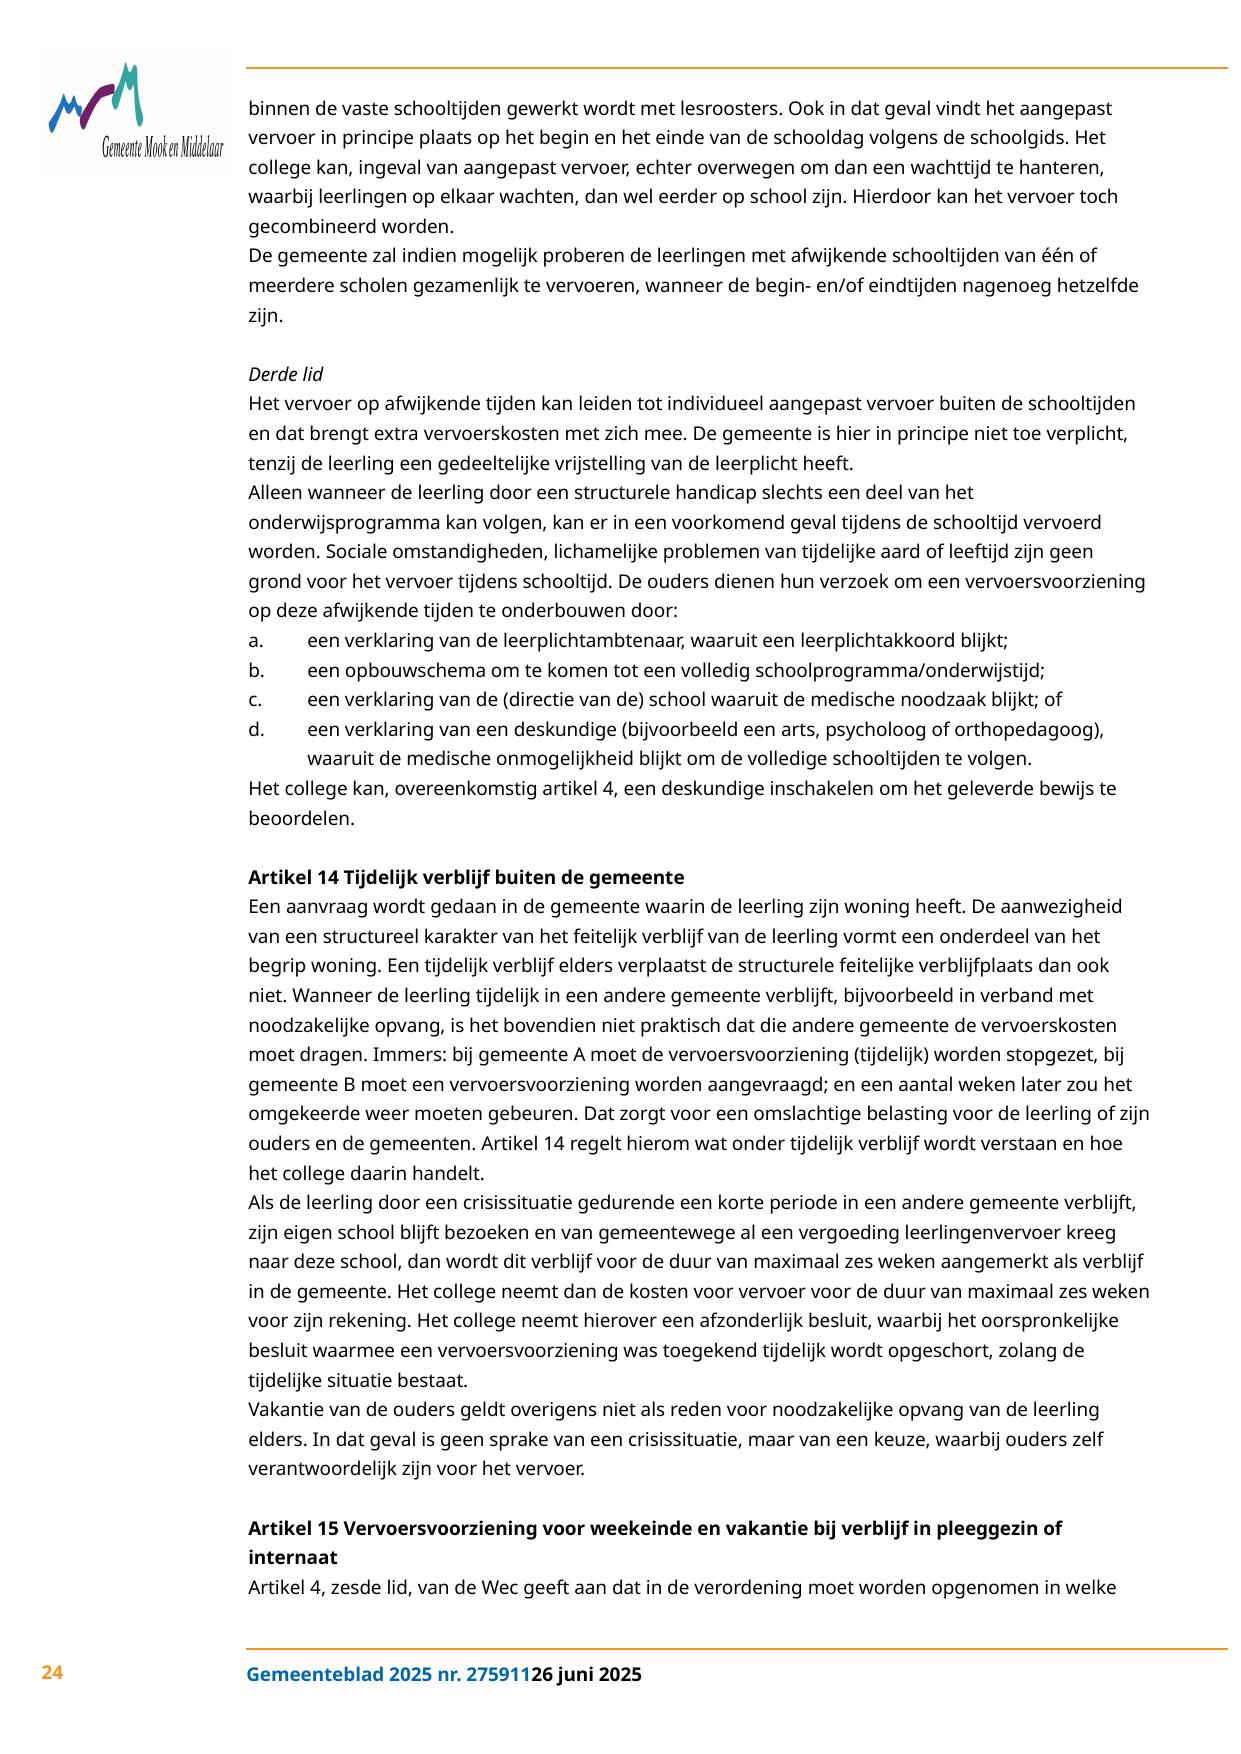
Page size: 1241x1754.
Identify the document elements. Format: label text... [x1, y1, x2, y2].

picture [41, 47, 231, 172]
text Artikel 14 Tijdelijk verblijf buiten de gemeente [248, 864, 1152, 890]
text binnen de vaste schooltijden gewerkt wordt met lesroosters. Ook in dat geval vindt het aangepast vervoer in principe plaats op het begin en het einde van de schooldag volgens de schoolgids. Het college kan, ingeval van aangepast vervoer, echter overwegen om dan een wachttijd te hanteren, waarbij leerlingen op elkaar wachten, dan wel eerder op school zijn. Hierdoor kan het vervoer toch gecombineerd worden. [248, 95, 1152, 239]
text Het vervoer op afwijkende tijden kan leiden tot individueel aangepast vervoer buiten de schooltijden en dat brengt extra vervoerskosten met zich mee. De gemeente is hier in principe niet toe verplicht, tenzij de leerling een gedeeltelijke vrijstelling van de leerplicht heeft. [248, 391, 1152, 476]
list een verklaring van de (directie van de) school waaruit de medische noodzaak blijkt; of [248, 686, 1152, 712]
list een opbouwschema om te komen tot een volledig schoolprogramma/onderwijstijd; [248, 657, 1152, 683]
text Als de leerling door een crisissituatie gedurende een korte periode in een andere gemeente verblijft, zijn eigen school blijft bezoeken en van gemeentewege al een vergoeding leerlingenvervoer kreeg naar deze school, dan wordt dit verblijf voor de duur van maximaal zes weken aangemerkt als verblijf in de gemeente. Het college neemt dan de kosten voor vervoer voor de duur van maximaal zes weken voor zijn rekening. Het college neemt hierover een afzonderlijk besluit, waarbij het oorspronkelijke besluit waarmee een vervoersvoorziening was toegekend tijdelijk wordt opgeschort, zolang de tijdelijke situatie bestaat. [248, 1189, 1152, 1393]
text Vakantie van de ouders geldt overigens niet als reden voor noodzakelijke opvang van de leerling elders. In dat geval is geen sprake van een crisissituatie, maar van een keuze, waarbij ouders zelf verantwoordelijk zijn voor het vervoer. [248, 1396, 1152, 1481]
text Artikel 15 Vervoersvoorziening voor weekeinde en vakantie bij verblijf in pleeggezin of internaat [248, 1515, 1152, 1570]
text Alleen wanneer de leerling door een structurele handicap slechts een deel van het onderwijsprogramma kan volgen, kan er in een voorkomend geval tijdens de schooltijd vervoerd worden. Sociale omstandigheden, lichamelijke problemen van tijdelijke aard of leeftijd zijn geen grond voor het vervoer tijdens schooltijd. De ouders dienen hun verzoek om een vervoersvoorziening op deze afwijkende tijden te onderbouwen door: [248, 479, 1152, 623]
text Derde lid [248, 361, 1152, 387]
list een verklaring van de leerplichtambtenaar, waaruit een leerplichtakkoord blijkt; [248, 627, 1152, 653]
list een verklaring van een deskundige (bijvoorbeeld een arts, psycholoog of orthopedagoog), waaruit de medische onmogelijkheid blijkt om de volledige schooltijden te volgen. [248, 716, 1152, 771]
text Het college kan, overeenkomstig artikel 4, een deskundige inschakelen om het geleverde bewijs te beoordelen. [248, 775, 1152, 831]
text Artikel 4, zesde lid, van de Wec geeft aan dat in de verordening moet worden opgenomen in welke [248, 1574, 1152, 1600]
text De gemeente zal indien mogelijk proberen de leerlingen met afwijkende schooltijden van één of meerdere scholen gezamenlijk te vervoeren, wanneer de begin- en/of eindtijden nagenoeg hetzelfde zijn. [248, 243, 1152, 328]
text Een aanvraag wordt gedaan in de gemeente waarin de leerling zijn woning heeft. De aanwezigheid van een structureel karakter van het feitelijk verblijf van de leerling vormt een onderdeel van het begrip woning. Een tijdelijk verblijf elders verplaatst de structurele feitelijke verblijfplaats dan ook niet. Wanneer de leerling tijdelijk in een andere gemeente verblijft, bijvoorbeeld in verband met noodzakelijke opvang, is het bovendien niet praktisch dat die andere gemeente de vervoerskosten moet dragen. Immers: bij gemeente A moet de vervoersvoorziening (tijdelijk) worden stopgezet, bij gemeente B moet een vervoersvoorziening worden aangevraagd; en een aantal weken later zou het omgekeerde weer moeten gebeuren. Dat zorgt voor een omslachtige belasting voor de leerling of zijn ouders en de gemeenten. Artikel 14 regelt hierom wat onder tijdelijk verblijf wordt verstaan en hoe het college daarin handelt. [248, 893, 1152, 1186]
